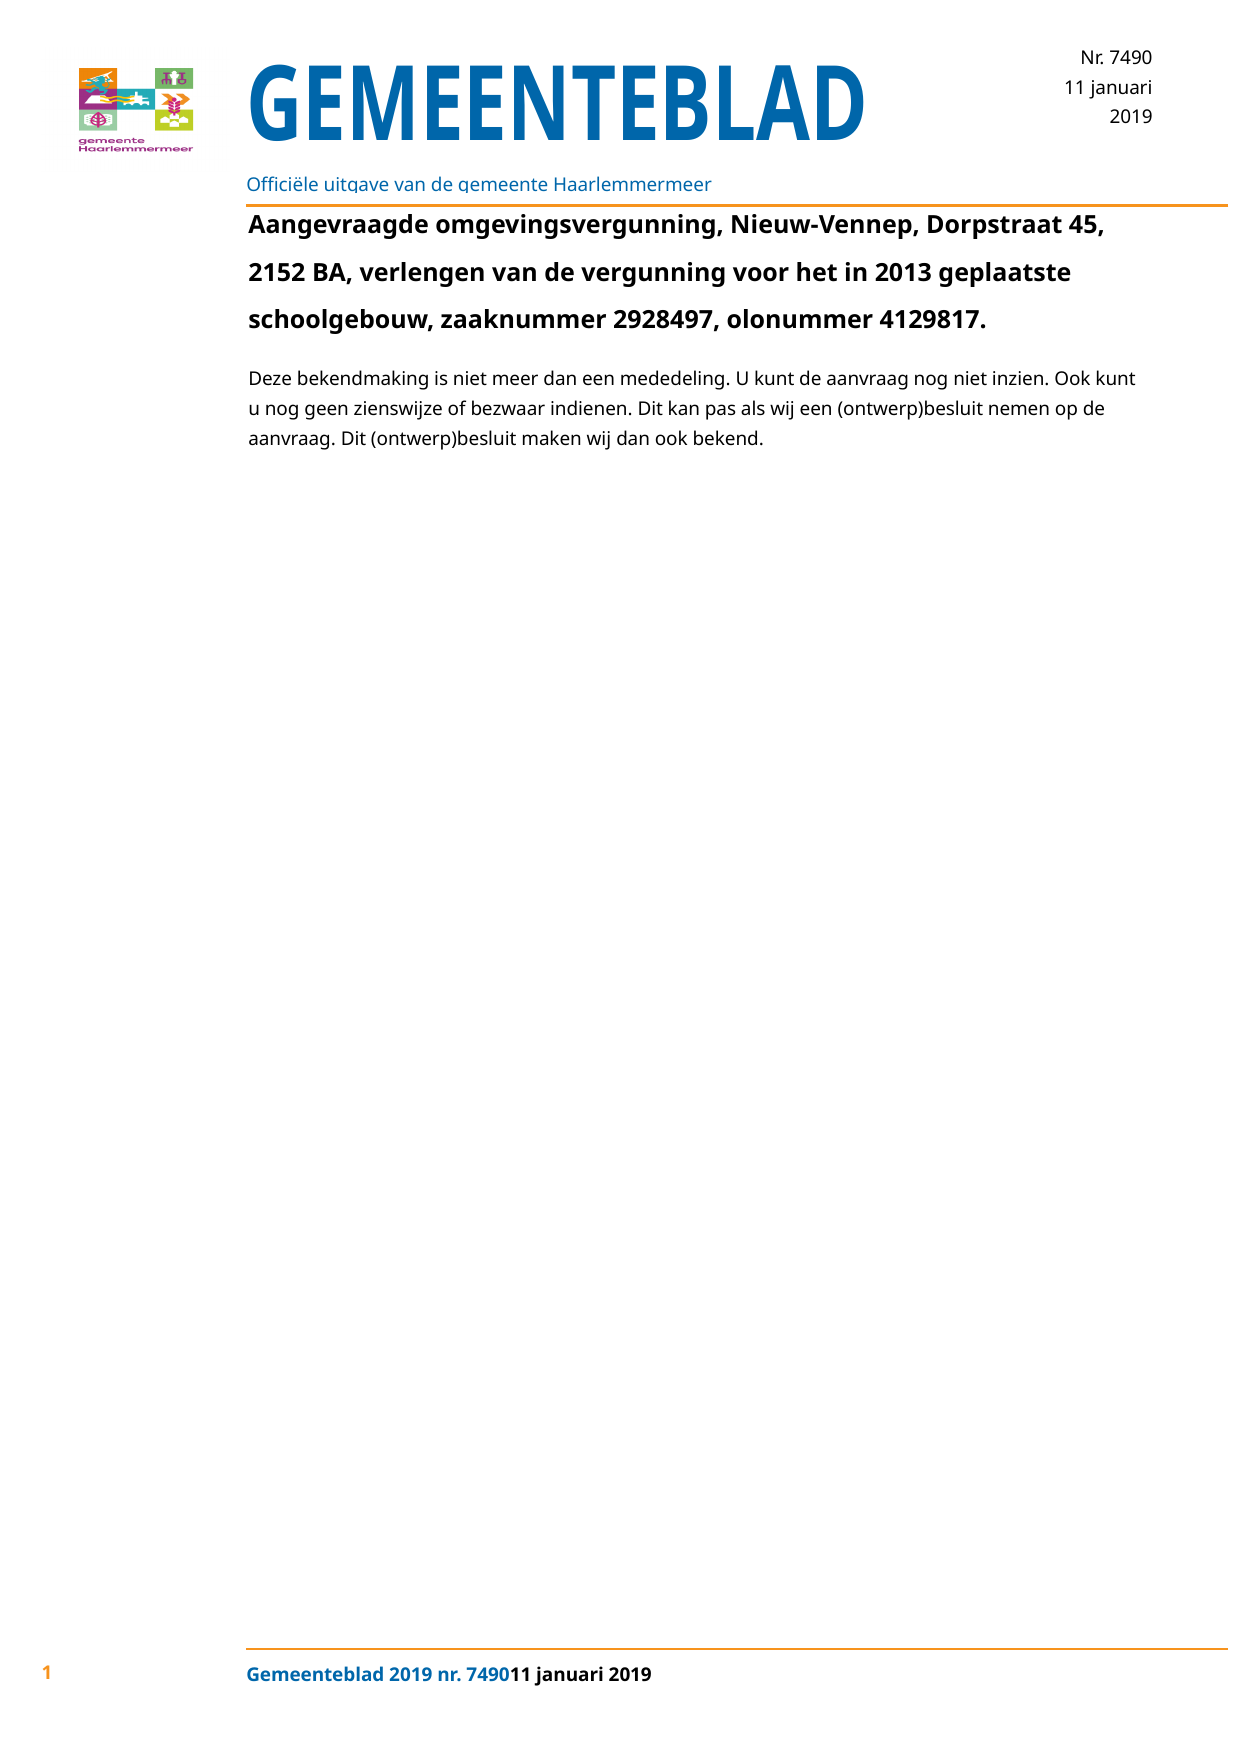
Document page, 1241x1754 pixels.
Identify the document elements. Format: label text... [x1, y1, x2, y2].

text Aangevraagde omgevingsvergunning, Nieuw-Vennep, Dorpstraat 45, 2152 BA, verlengen van de vergunning voor het in 2013 geplaatste schoolgebouw, zaaknummer 2928497, olonummer 4129817. [248, 207, 1152, 336]
text Deze bekendmaking is niet meer dan een mededeling. U kunt de aanvraag nog niet inzien. Ook kunt u nog geen zienswijze of bezwaar indienen. Dit kan pas als wij een (ontwerp)besluit nemen op de aanvraag. Dit (ontwerp)besluit maken wij dan ook bekend. [248, 366, 1152, 450]
picture [41, 47, 231, 172]
